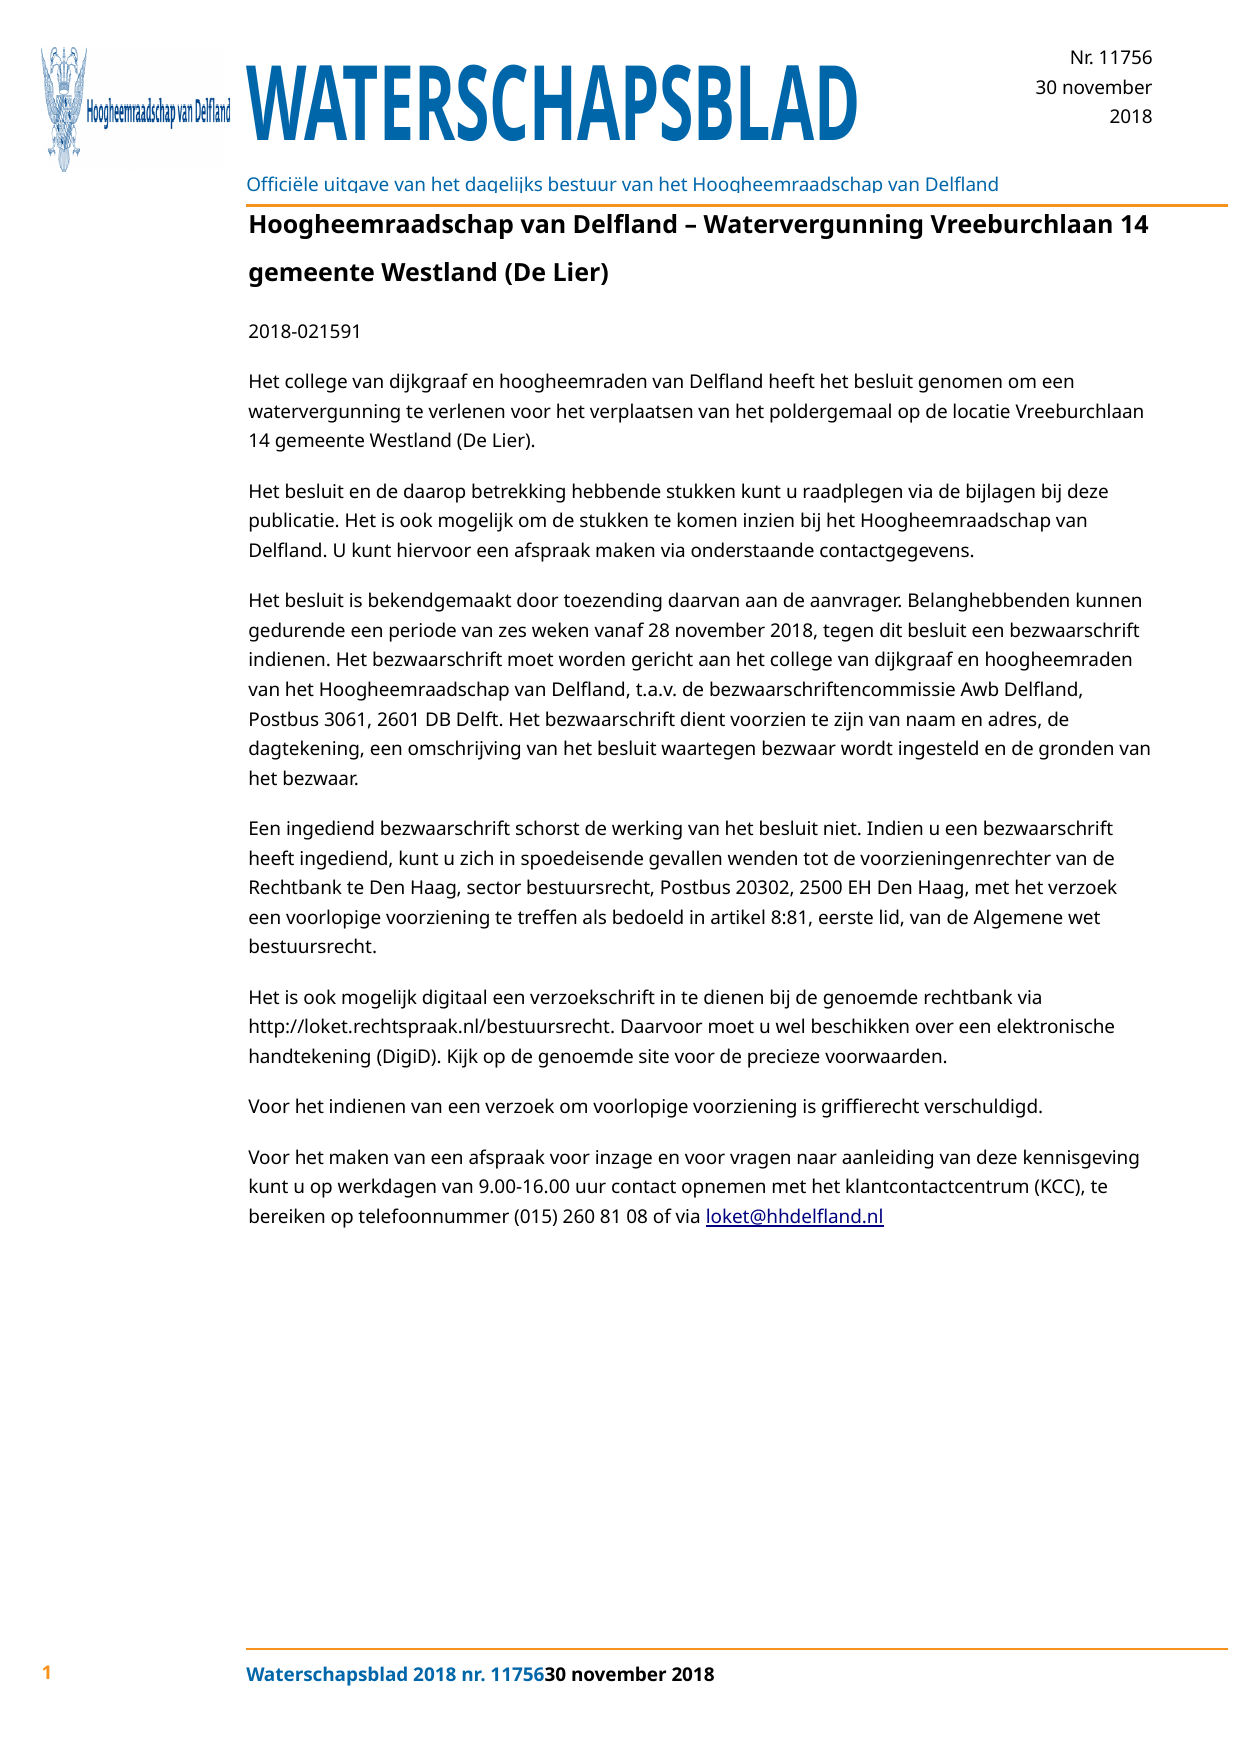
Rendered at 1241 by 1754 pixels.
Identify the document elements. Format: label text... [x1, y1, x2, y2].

text Het college van dijkgraaf en hoogheemraden van Delfland heeft het besluit genomen om een watervergunning te verlenen voor het verplaatsen van het poldergemaal op de locatie Vreeburchlaan 14 gemeente Westland (De Lier). [248, 368, 1152, 453]
text 2018-021591 [248, 318, 1152, 344]
text Het besluit en de daarop betrekking hebbende stukken kunt u raadplegen via de bijlagen bij deze publicatie. Het is ook mogelijk om de stukken te komen inzien bij het Hoogheemraadschap van Delfland. U kunt hiervoor een afspraak maken via onderstaande contactgegevens. [248, 478, 1152, 563]
text Voor het indienen van een verzoek om voorlopige voorziening is griffierecht verschuldigd. [248, 1094, 1152, 1119]
text Het is ook mogelijk digitaal een verzoekschrift in te dienen bij de genoemde rechtbank via http://loket.rechtspraak.nl/bestuursrecht. Daarvoor moet u wel beschikken over een elektronische handtekening (DigiD). Kijk op de genoemde site voor de precieze voorwaarden. [248, 984, 1152, 1069]
text Hoogheemraadschap van Delfland – Watervergunning Vreeburchlaan 14 gemeente Westland (De Lier) [248, 207, 1152, 288]
text Voor het maken van een afspraak voor inzage en voor vragen naar aanleiding van deze kennisgeving kunt u op werkdagen van 9.00-16.00 uur contact opnemen met het klantcontactcentrum (KCC), te bereiken op telefoonnummer (015) 260 81 08 of via loket@hhdelfland.nl [248, 1144, 1152, 1229]
picture [41, 47, 231, 172]
text Het besluit is bekendgemaakt door toezending daarvan aan de aanvrager. Belanghebbenden kunnen gedurende een periode van zes weken vanaf 28 november 2018, tegen dit besluit een bezwaarschrift indienen. Het bezwaarschrift moet worden gericht aan het college van dijkgraaf en hoogheemraden van het Hoogheemraadschap van Delfland, t.a.v. de bezwaarschriftencommissie Awb Delfland, Postbus 3061, 2601 DB Delft. Het bezwaarschrift dient voorzien te zijn van naam en adres, de dagtekening, een omschrijving van het besluit waartegen bezwaar wordt ingesteld en de gronden van het bezwaar. [248, 587, 1152, 791]
text Een ingediend bezwaarschrift schorst de werking van het besluit niet. Indien u een bezwaarschrift heeft ingediend, kunt u zich in spoedeisende gevallen wenden tot de voorzieningenrechter van de Rechtbank te Den Haag, sector bestuursrecht, Postbus 20302, 2500 EH Den Haag, met het verzoek een voorlopige voorziening te treffen als bedoeld in artikel 8:81, eerste lid, van de Algemene wet bestuursrecht. [248, 815, 1152, 959]
